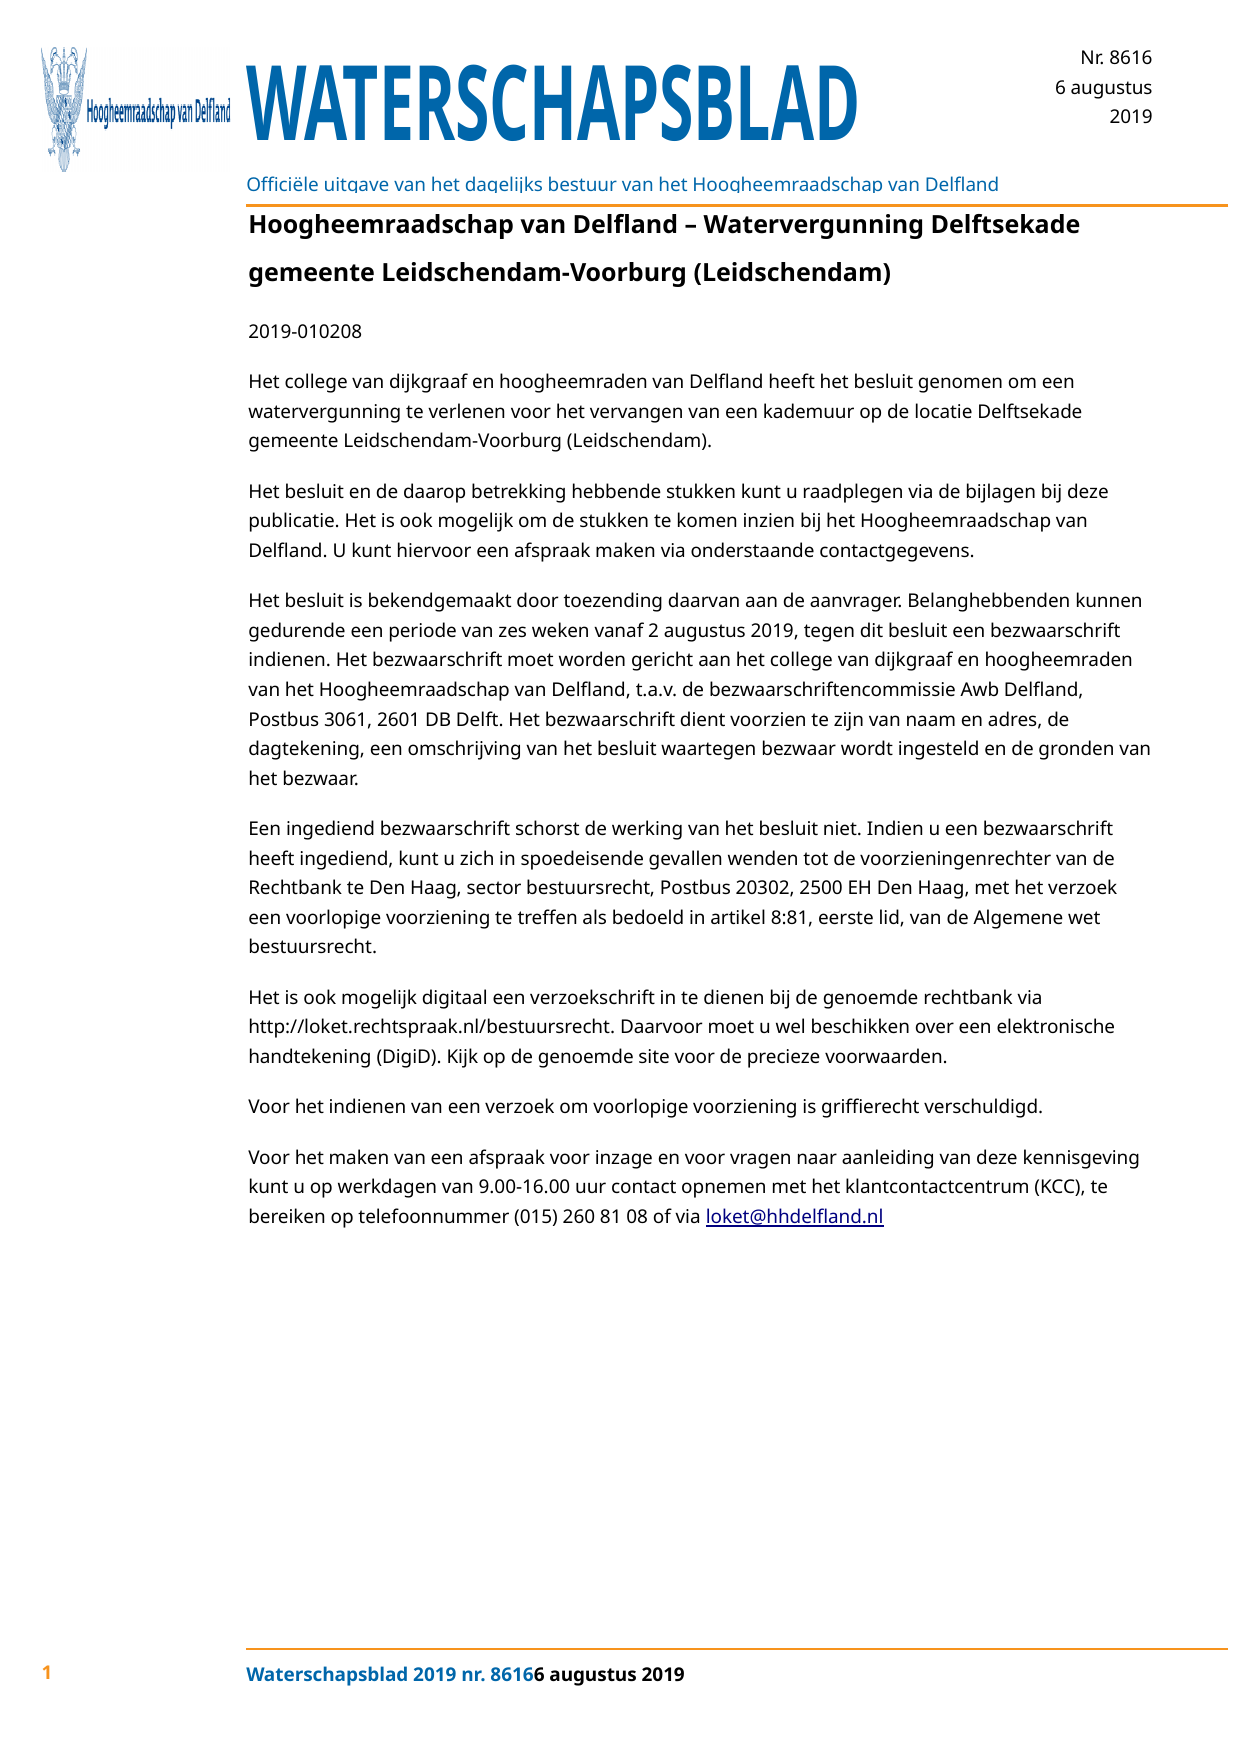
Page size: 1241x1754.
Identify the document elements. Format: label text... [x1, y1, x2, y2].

text Het is ook mogelijk digitaal een verzoekschrift in te dienen bij de genoemde rechtbank via http://loket.rechtspraak.nl/bestuursrecht. Daarvoor moet u wel beschikken over een elektronische handtekening (DigiD). Kijk op de genoemde site voor de precieze voorwaarden. [248, 984, 1152, 1069]
text Het besluit is bekendgemaakt door toezending daarvan aan de aanvrager. Belanghebbenden kunnen gedurende een periode van zes weken vanaf 2 augustus 2019, tegen dit besluit een bezwaarschrift indienen. Het bezwaarschrift moet worden gericht aan het college van dijkgraaf en hoogheemraden van het Hoogheemraadschap van Delfland, t.a.v. de bezwaarschriftencommissie Awb Delfland, Postbus 3061, 2601 DB Delft. Het bezwaarschrift dient voorzien te zijn van naam en adres, de dagtekening, een omschrijving van het besluit waartegen bezwaar wordt ingesteld en de gronden van het bezwaar. [248, 587, 1152, 791]
text Een ingediend bezwaarschrift schorst de werking van het besluit niet. Indien u een bezwaarschrift heeft ingediend, kunt u zich in spoedeisende gevallen wenden tot de voorzieningenrechter van de Rechtbank te Den Haag, sector bestuursrecht, Postbus 20302, 2500 EH Den Haag, met het verzoek een voorlopige voorziening te treffen als bedoeld in artikel 8:81, eerste lid, van de Algemene wet bestuursrecht. [248, 815, 1152, 959]
text Voor het indienen van een verzoek om voorlopige voorziening is griffierecht verschuldigd. [248, 1094, 1152, 1119]
picture [41, 47, 231, 172]
text 2019-010208 [248, 318, 1152, 344]
text Voor het maken van een afspraak voor inzage en voor vragen naar aanleiding van deze kennisgeving kunt u op werkdagen van 9.00-16.00 uur contact opnemen met het klantcontactcentrum (KCC), te bereiken op telefoonnummer (015) 260 81 08 of via loket@hhdelfland.nl [248, 1144, 1152, 1229]
text Het besluit en de daarop betrekking hebbende stukken kunt u raadplegen via de bijlagen bij deze publicatie. Het is ook mogelijk om de stukken te komen inzien bij het Hoogheemraadschap van Delfland. U kunt hiervoor een afspraak maken via onderstaande contactgegevens. [248, 478, 1152, 563]
text Het college van dijkgraaf en hoogheemraden van Delfland heeft het besluit genomen om een watervergunning te verlenen voor het vervangen van een kademuur op de locatie Delftsekade gemeente Leidschendam-Voorburg (Leidschendam). [248, 368, 1152, 453]
text Hoogheemraadschap van Delfland – Watervergunning Delftsekade gemeente Leidschendam-Voorburg (Leidschendam) [248, 207, 1152, 288]
